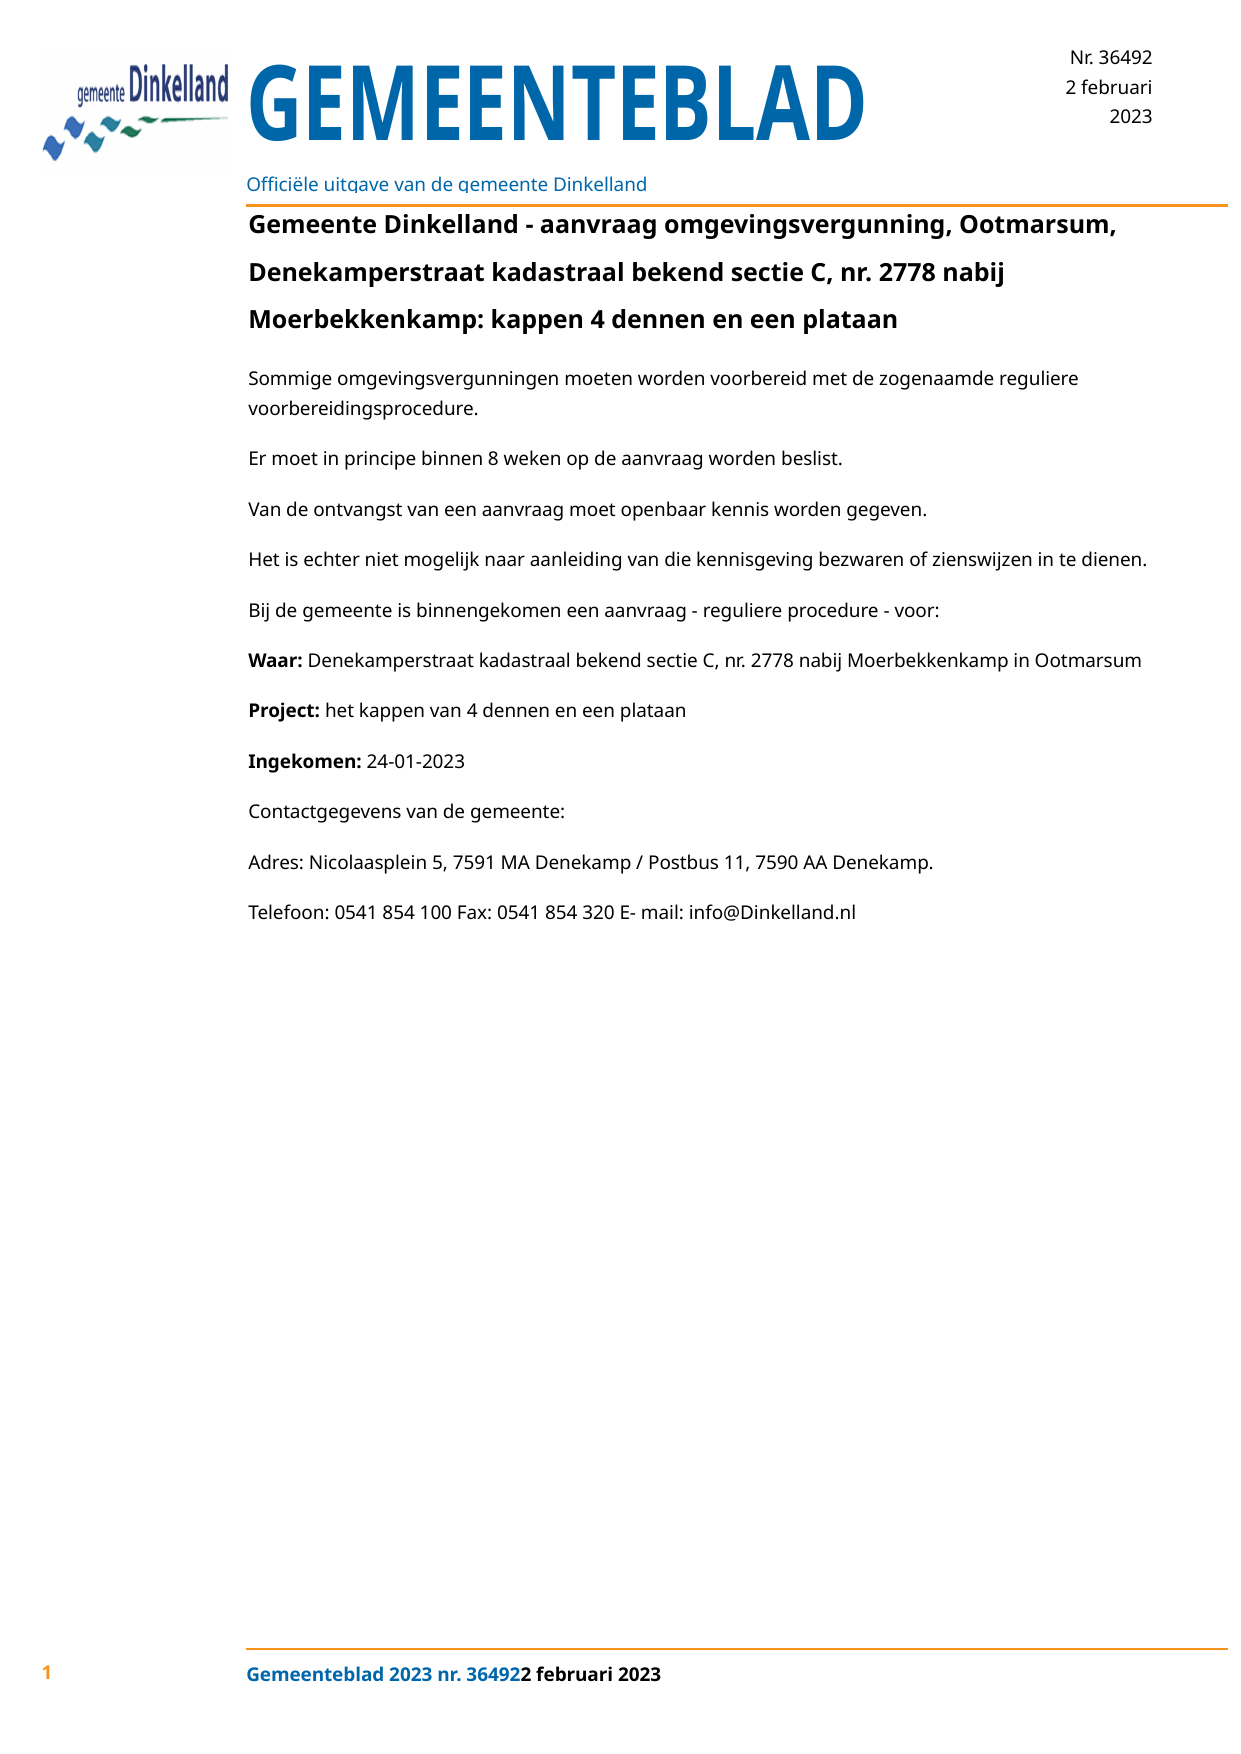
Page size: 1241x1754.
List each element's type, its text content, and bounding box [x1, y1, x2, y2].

text Er moet in principe binnen 8 weken op de aanvraag worden beslist. [248, 446, 1152, 471]
text Het is echter niet mogelijk naar aanleiding van die kennisgeving bezwaren of zienswijzen in te dienen. [248, 546, 1152, 572]
text Bij de gemeente is binnengekomen een aanvraag - reguliere procedure - voor: [248, 597, 1152, 622]
text Telefoon: 0541 854 100 Fax: 0541 854 320 E- mail: info@Dinkelland.nl [248, 899, 1152, 925]
text Ingekomen: 24-01-2023 [248, 748, 1152, 774]
text Gemeente Dinkelland - aanvraag omgevingsvergunning, Ootmarsum, Denekamperstraat kadastraal bekend sectie C, nr. 2778 nabij Moerbekkenkamp: kappen 4 dennen en een plataan [248, 207, 1152, 336]
text Contactgegevens van de gemeente: [248, 798, 1152, 824]
text Van de ontvangst van een aanvraag moet openbaar kennis worden gegeven. [248, 496, 1152, 522]
text Waar: Denekamperstraat kadastraal bekend sectie C, nr. 2778 nabij Moerbekkenkamp in Ootmarsum [248, 647, 1152, 673]
text Sommige omgevingsvergunningen moeten worden voorbereid met de zogenaamde reguliere voorbereidingsprocedure. [248, 366, 1152, 421]
text Project: het kappen van 4 dennen en een plataan [248, 698, 1152, 723]
text Adres: Nicolaasplein 5, 7591 MA Denekamp / Postbus 11, 7590 AA Denekamp. [248, 849, 1152, 874]
picture [41, 47, 231, 172]
